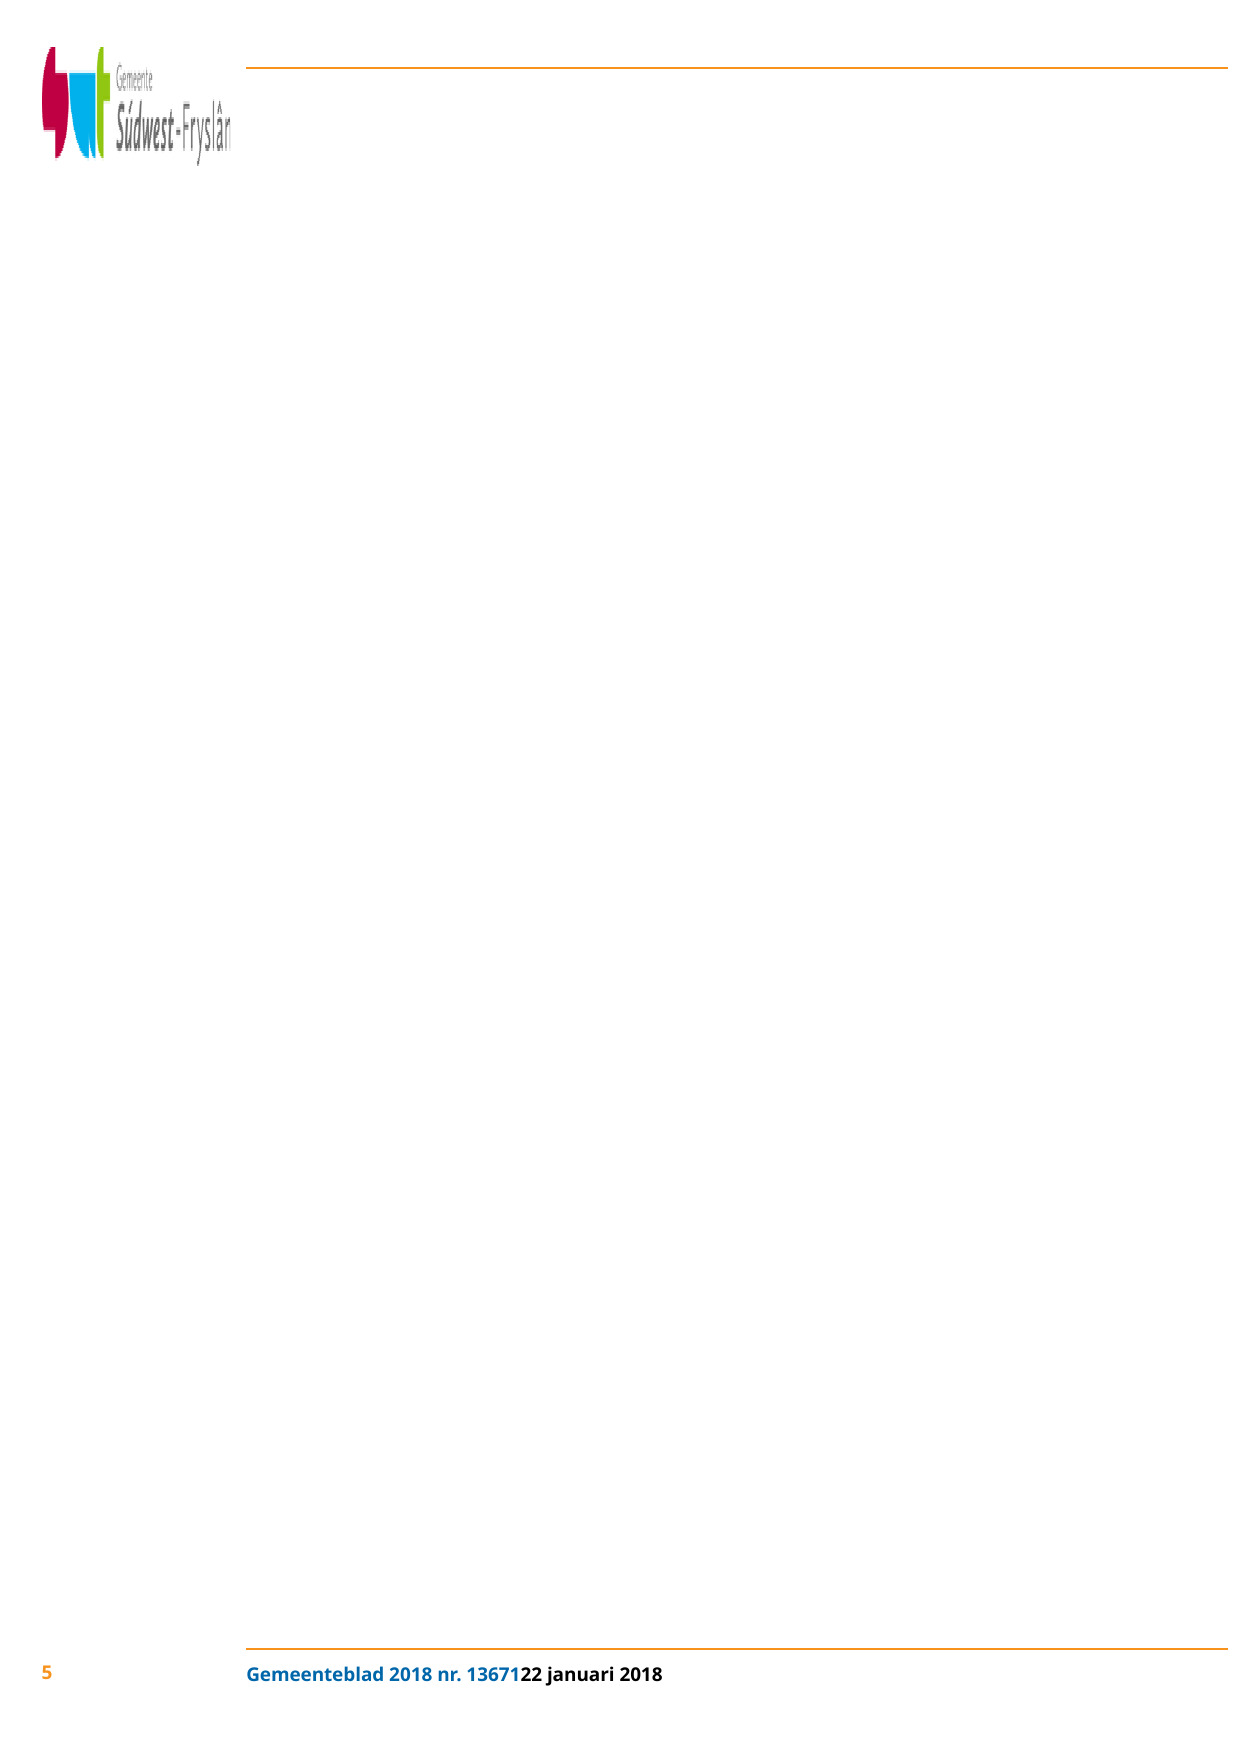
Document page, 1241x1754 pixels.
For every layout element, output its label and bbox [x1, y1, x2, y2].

picture [41, 47, 231, 172]
